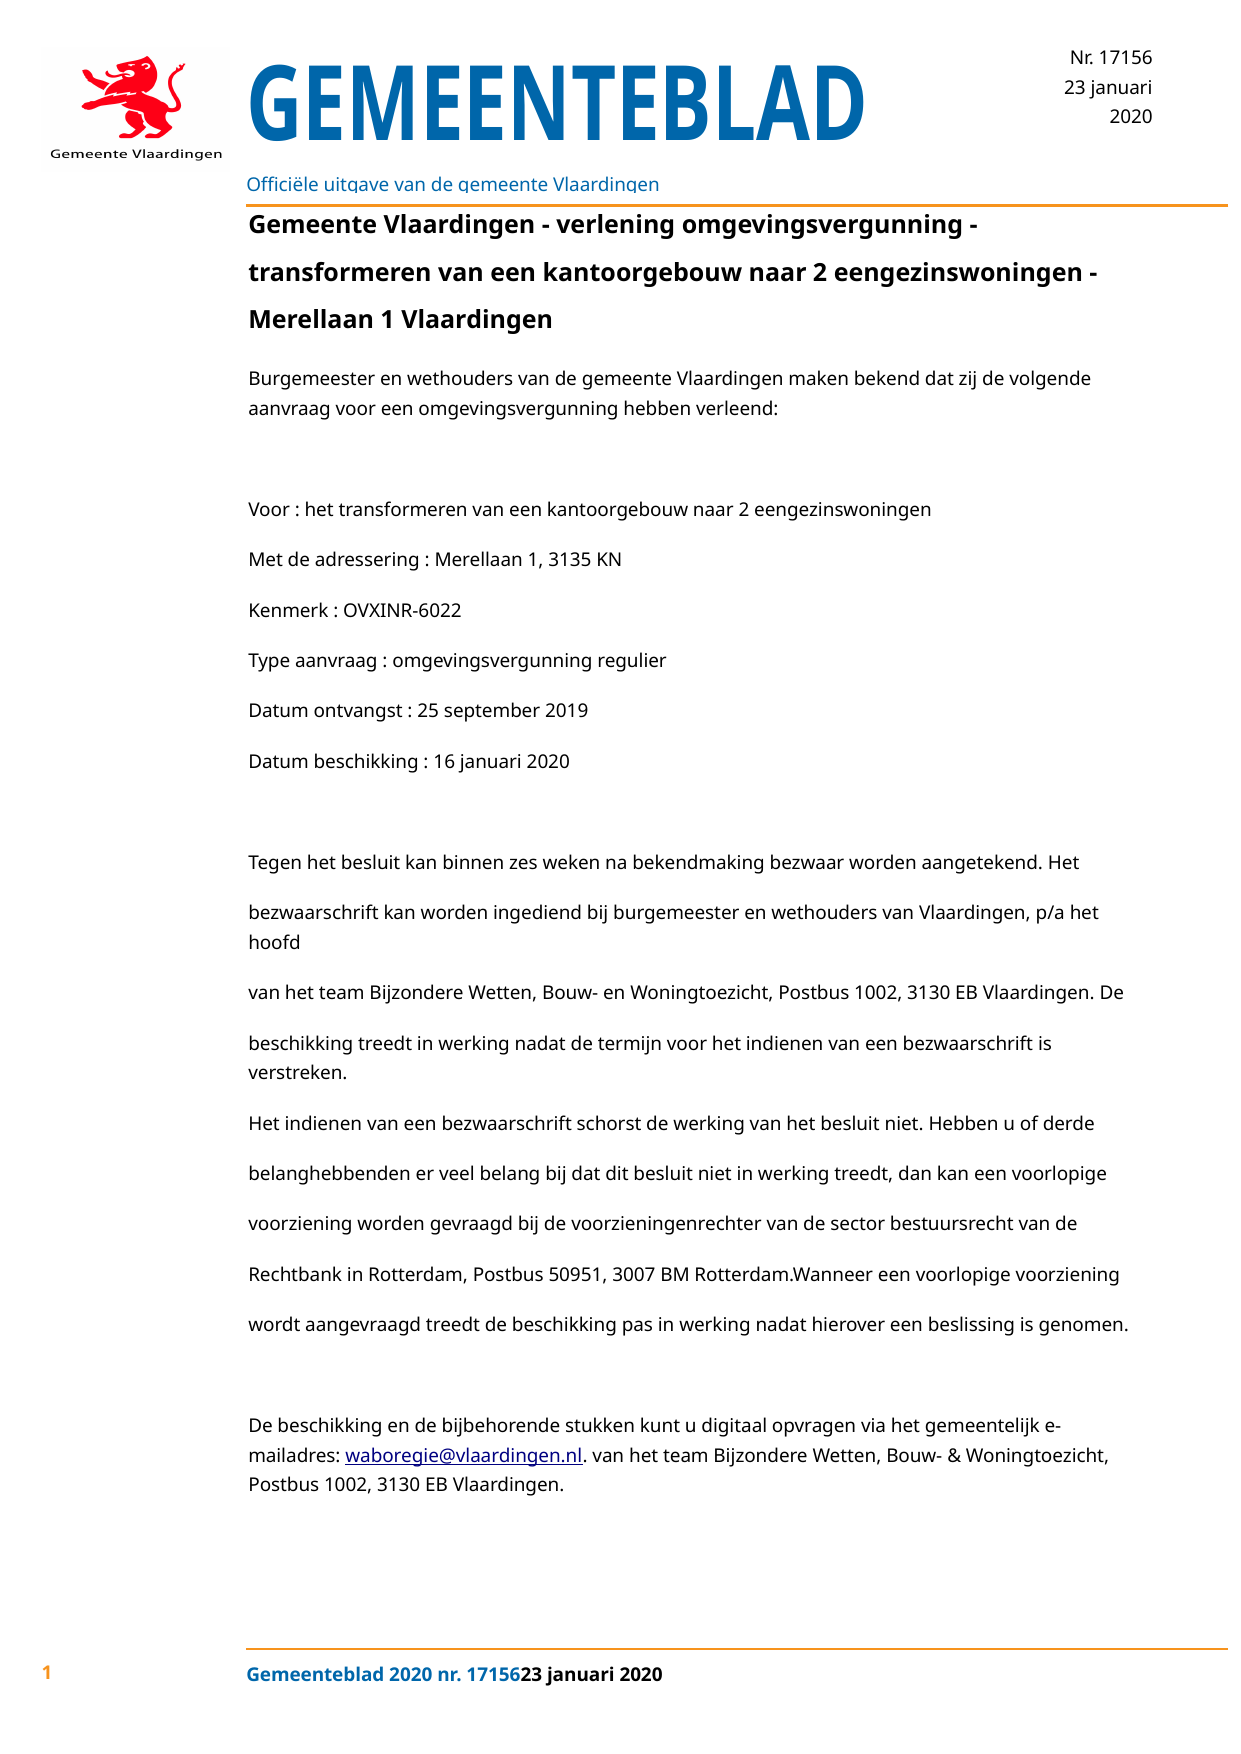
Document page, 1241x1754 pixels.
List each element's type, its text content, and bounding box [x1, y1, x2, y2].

text Kenmerk : OVXINR-6022 [248, 597, 1152, 622]
text Datum beschikking : 16 januari 2020 [248, 748, 1152, 774]
text Gemeente Vlaardingen - verlening omgevingsvergunning - transformeren van een kantoorgebouw naar 2 eengezinswoningen - Merellaan 1 Vlaardingen [248, 207, 1152, 336]
text Burgemeester en wethouders van de gemeente Vlaardingen maken bekend dat zij de volgende aanvraag voor een omgevingsvergunning hebben verleend: [248, 366, 1152, 421]
text De beschikking en de bijbehorende stukken kunt u digitaal opvragen via het gemeentelijk e-mailadres: waboregie@vlaardingen.nl. van het team Bijzondere Wetten, Bouw- & Woningtoezicht, Postbus 1002, 3130 EB Vlaardingen. [248, 1412, 1152, 1497]
text van het team Bijzondere Wetten, Bouw- en Woningtoezicht, Postbus 1002, 3130 EB Vlaardingen. De [248, 979, 1152, 1005]
text Voor : het transformeren van een kantoorgebouw naar 2 eengezinswoningen [248, 496, 1152, 522]
text beschikking treedt in werking nadat de termijn voor het indienen van een bezwaarschrift is verstreken. [248, 1030, 1152, 1085]
picture [41, 47, 231, 172]
text wordt aangevraagd treedt de beschikking pas in werking nadat hierover een beslissing is genomen. [248, 1311, 1152, 1337]
text Tegen het besluit kan binnen zes weken na bekendmaking bezwaar worden aangetekend. Het [248, 849, 1152, 874]
text Datum ontvangst : 25 september 2019 [248, 698, 1152, 723]
text Met de adressering : Merellaan 1, 3135 KN [248, 546, 1152, 572]
text bezwaarschrift kan worden ingediend bij burgemeester en wethouders van Vlaardingen, p/a het hoofd [248, 899, 1152, 954]
text Rechtbank in Rotterdam, Postbus 50951, 3007 BM Rotterdam.Wanneer een voorlopige voorziening [248, 1261, 1152, 1287]
text voorziening worden gevraagd bij de voorzieningenrechter van de sector bestuursrecht van de [248, 1211, 1152, 1236]
text Het indienen van een bezwaarschrift schorst de werking van het besluit niet. Hebben u of derde [248, 1110, 1152, 1135]
text Type aanvraag : omgevingsvergunning regulier [248, 647, 1152, 673]
text belanghebbenden er veel belang bij dat dit besluit niet in werking treedt, dan kan een voorlopige [248, 1160, 1152, 1186]
